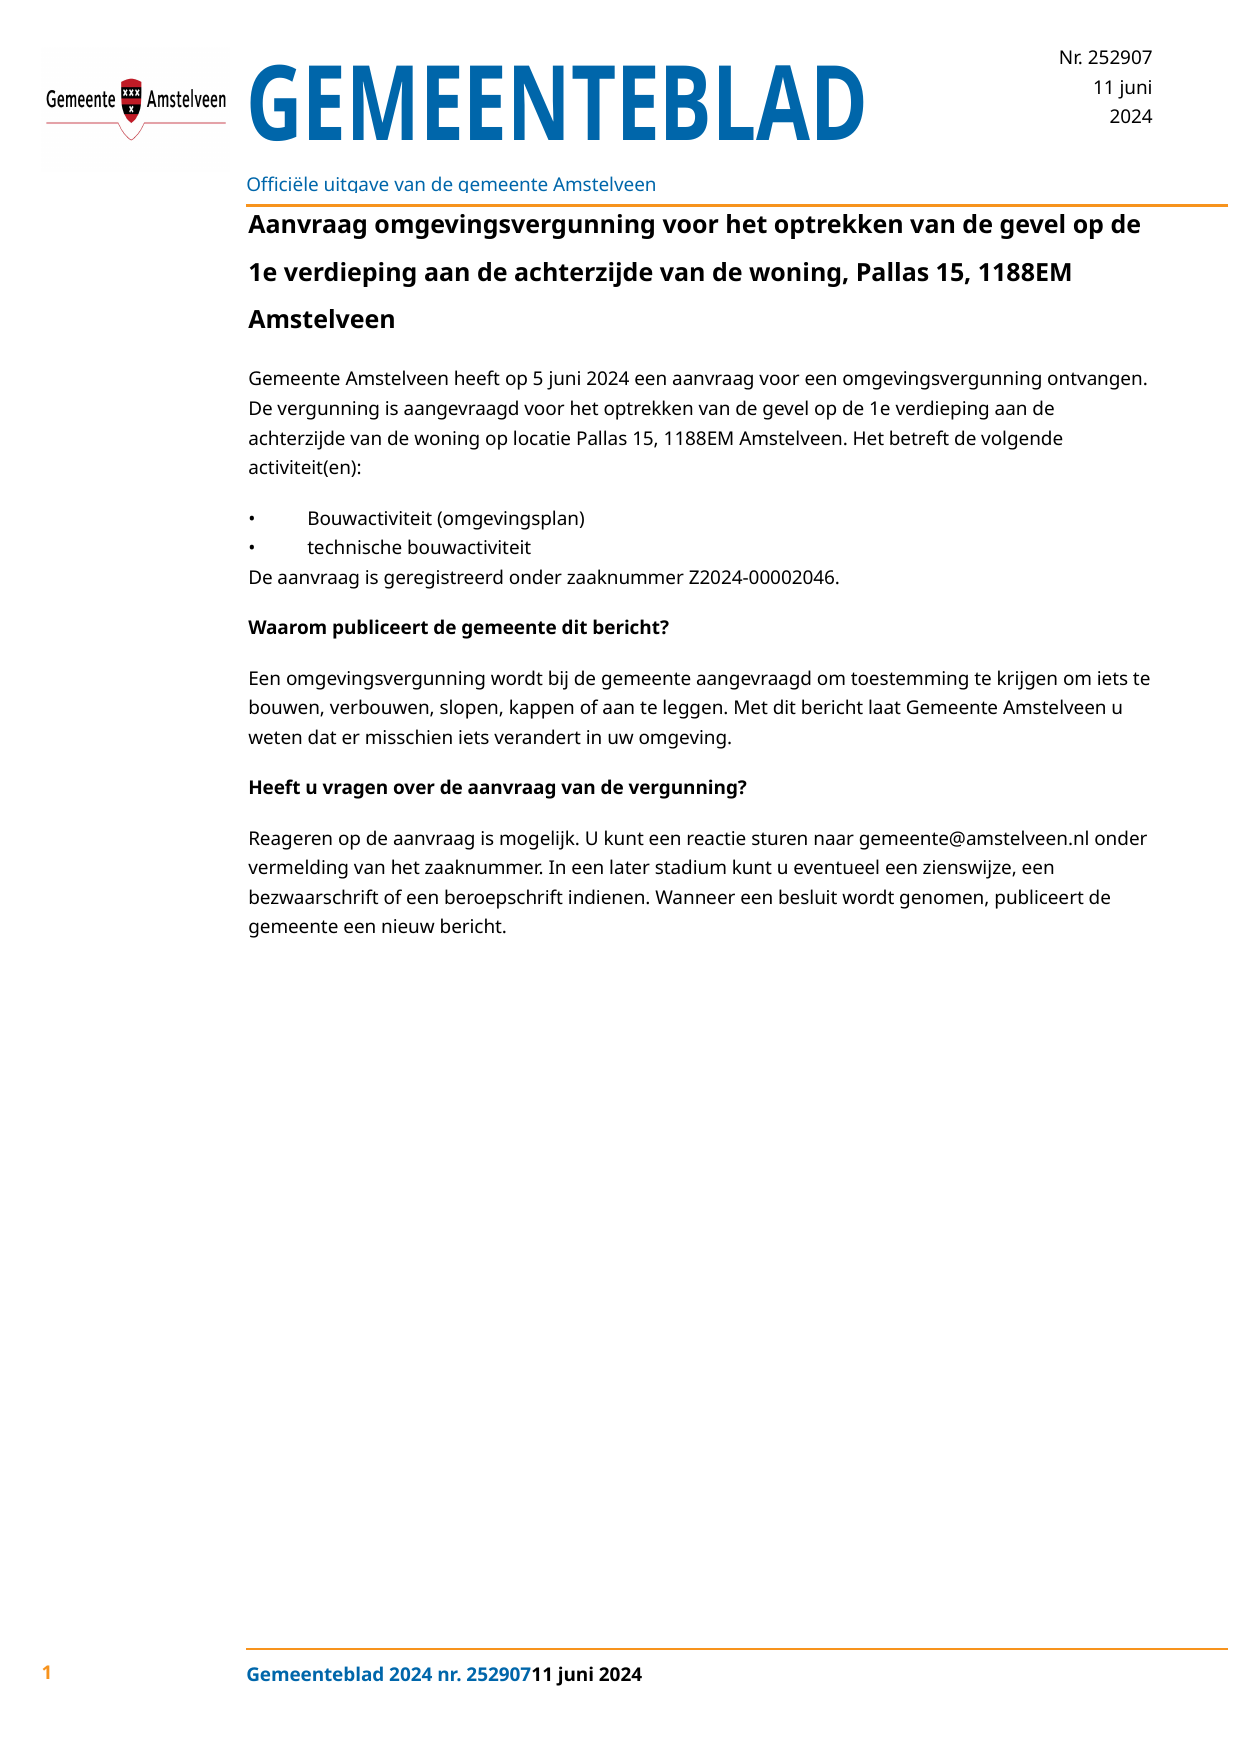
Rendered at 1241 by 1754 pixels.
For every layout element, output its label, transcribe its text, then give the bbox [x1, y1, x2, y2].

text Gemeente Amstelveen heeft op 5 juni 2024 een aanvraag voor een omgevingsvergunning ontvangen. De vergunning is aangevraagd voor het optrekken van de gevel op de 1e verdieping aan de achterzijde van de woning op locatie Pallas 15, 1188EM Amstelveen. Het betreft de volgende activiteit(en): [248, 366, 1152, 480]
text Heeft u vragen over de aanvraag van de vergunning? [248, 774, 1152, 800]
text Waarom publiceert de gemeente dit bericht? [248, 614, 1152, 640]
list technische bouwactiviteit [248, 534, 1152, 560]
text Aanvraag omgevingsvergunning voor het optrekken van de gevel op de 1e verdieping aan de achterzijde van de woning, Pallas 15, 1188EM Amstelveen [248, 207, 1152, 336]
text De aanvraag is geregistreerd onder zaaknummer Z2024-00002046. [248, 564, 1152, 589]
picture [41, 47, 231, 172]
list Bouwactiviteit (omgevingsplan) [248, 505, 1152, 530]
text Een omgevingsvergunning wordt bij de gemeente aangevraagd om toestemming te krijgen om iets te bouwen, verbouwen, slopen, kappen of aan te leggen. Met dit bericht laat Gemeente Amstelveen u weten dat er misschien iets verandert in uw omgeving. [248, 665, 1152, 749]
text Reageren op de aanvraag is mogelijk. U kunt een reactie sturen naar gemeente@amstelveen.nl onder vermelding van het zaaknummer. In een later stadium kunt u eventueel een zienswijze, een bezwaarschrift of een beroepschrift indienen. Wanneer een besluit wordt genomen, publiceert de gemeente een nieuw bericht. [248, 825, 1152, 939]
